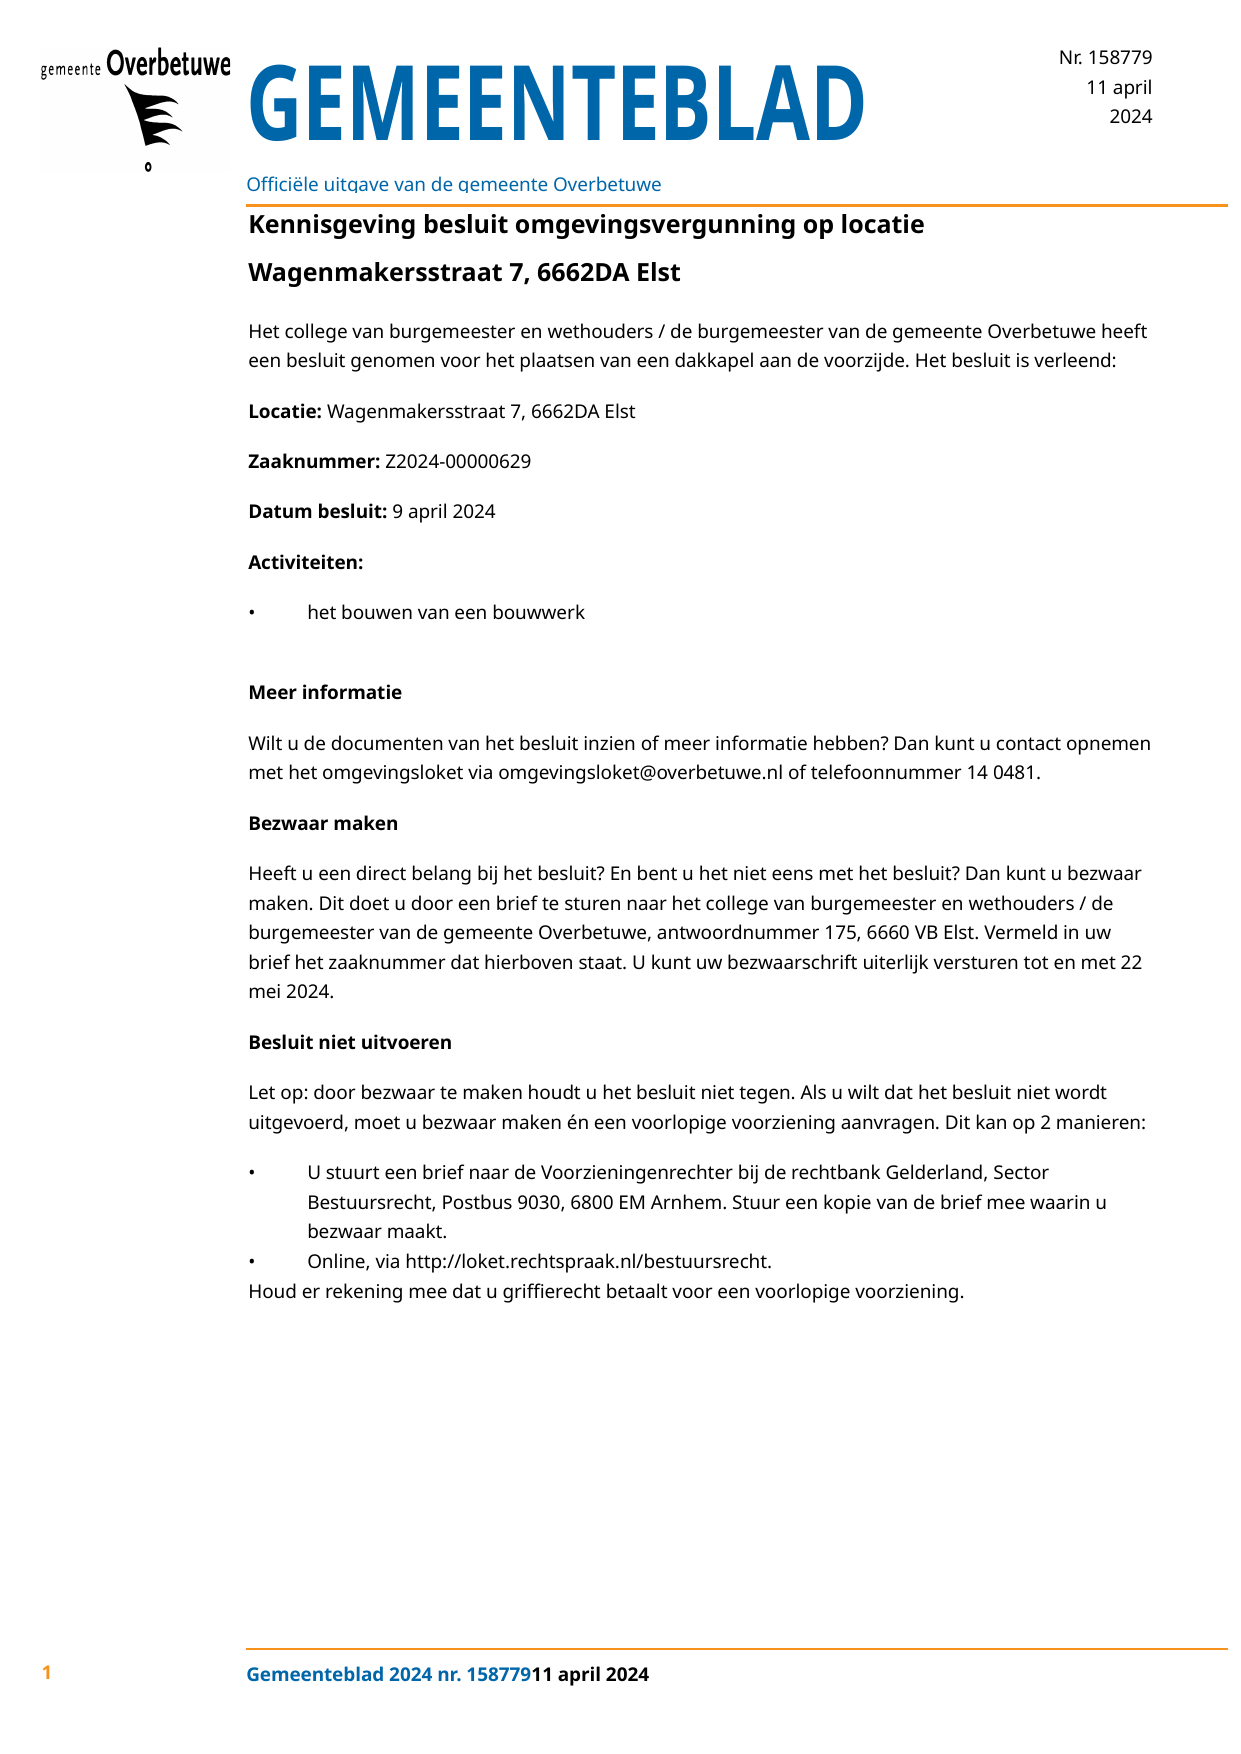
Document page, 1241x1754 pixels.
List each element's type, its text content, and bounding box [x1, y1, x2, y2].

text Wilt u de documenten van het besluit inzien of meer informatie hebben? Dan kunt u contact opnemen met het omgevingsloket via omgevingsloket@overbetuwe.nl of telefoonnummer 14 0481. [248, 730, 1152, 785]
list Online, via http://loket.rechtspraak.nl/bestuursrecht. [248, 1248, 1152, 1274]
text Let op: door bezwaar te maken houdt u het besluit niet tegen. Als u wilt dat het besluit niet wordt uitgevoerd, moet u bezwaar maken én een voorlopige voorziening aanvragen. Dit kan op 2 manieren: [248, 1079, 1152, 1135]
text Het college van burgemeester en wethouders / de burgemeester van de gemeente Overbetuwe heeft een besluit genomen voor het plaatsen van een dakkapel aan de voorzijde. Het besluit is verleend: [248, 318, 1152, 373]
text Besluit niet uitvoeren [248, 1029, 1152, 1055]
text Zaaknummer: Z2024-00000629 [248, 448, 1152, 474]
text Datum besluit: 9 april 2024 [248, 499, 1152, 524]
text Locatie: Wagenmakersstraat 7, 6662DA Elst [248, 398, 1152, 424]
text Bezwaar maken [248, 810, 1152, 836]
list het bouwen van een bouwwerk [248, 599, 1152, 625]
text Houd er rekening mee dat u griffierecht betaalt voor een voorlopige voorziening. [248, 1278, 1152, 1304]
picture [41, 47, 231, 172]
list U stuurt een brief naar de Voorzieningenrechter bij de rechtbank Gelderland, Sector Bestuursrecht, Postbus 9030, 6800 EM Arnhem. Stuur een kopie van de brief mee waarin u bezwaar maakt. [248, 1159, 1152, 1244]
text Activiteiten: [248, 549, 1152, 575]
text Kennisgeving besluit omgevingsvergunning op locatie Wagenmakersstraat 7, 6662DA Elst [248, 207, 1152, 288]
text Meer informatie [248, 679, 1152, 705]
text Heeft u een direct belang bij het besluit? En bent u het niet eens met het besluit? Dan kunt u bezwaar maken. Dit doet u door een brief te sturen naar het college van burgemeester en wethouders / de burgemeester van de gemeente Overbetuwe, antwoordnummer 175, 6660 VB Elst. Vermeld in uw brief het zaaknummer dat hierboven staat. U kunt uw bezwaarschrift uiterlijk versturen tot en met 22 mei 2024. [248, 860, 1152, 1004]
